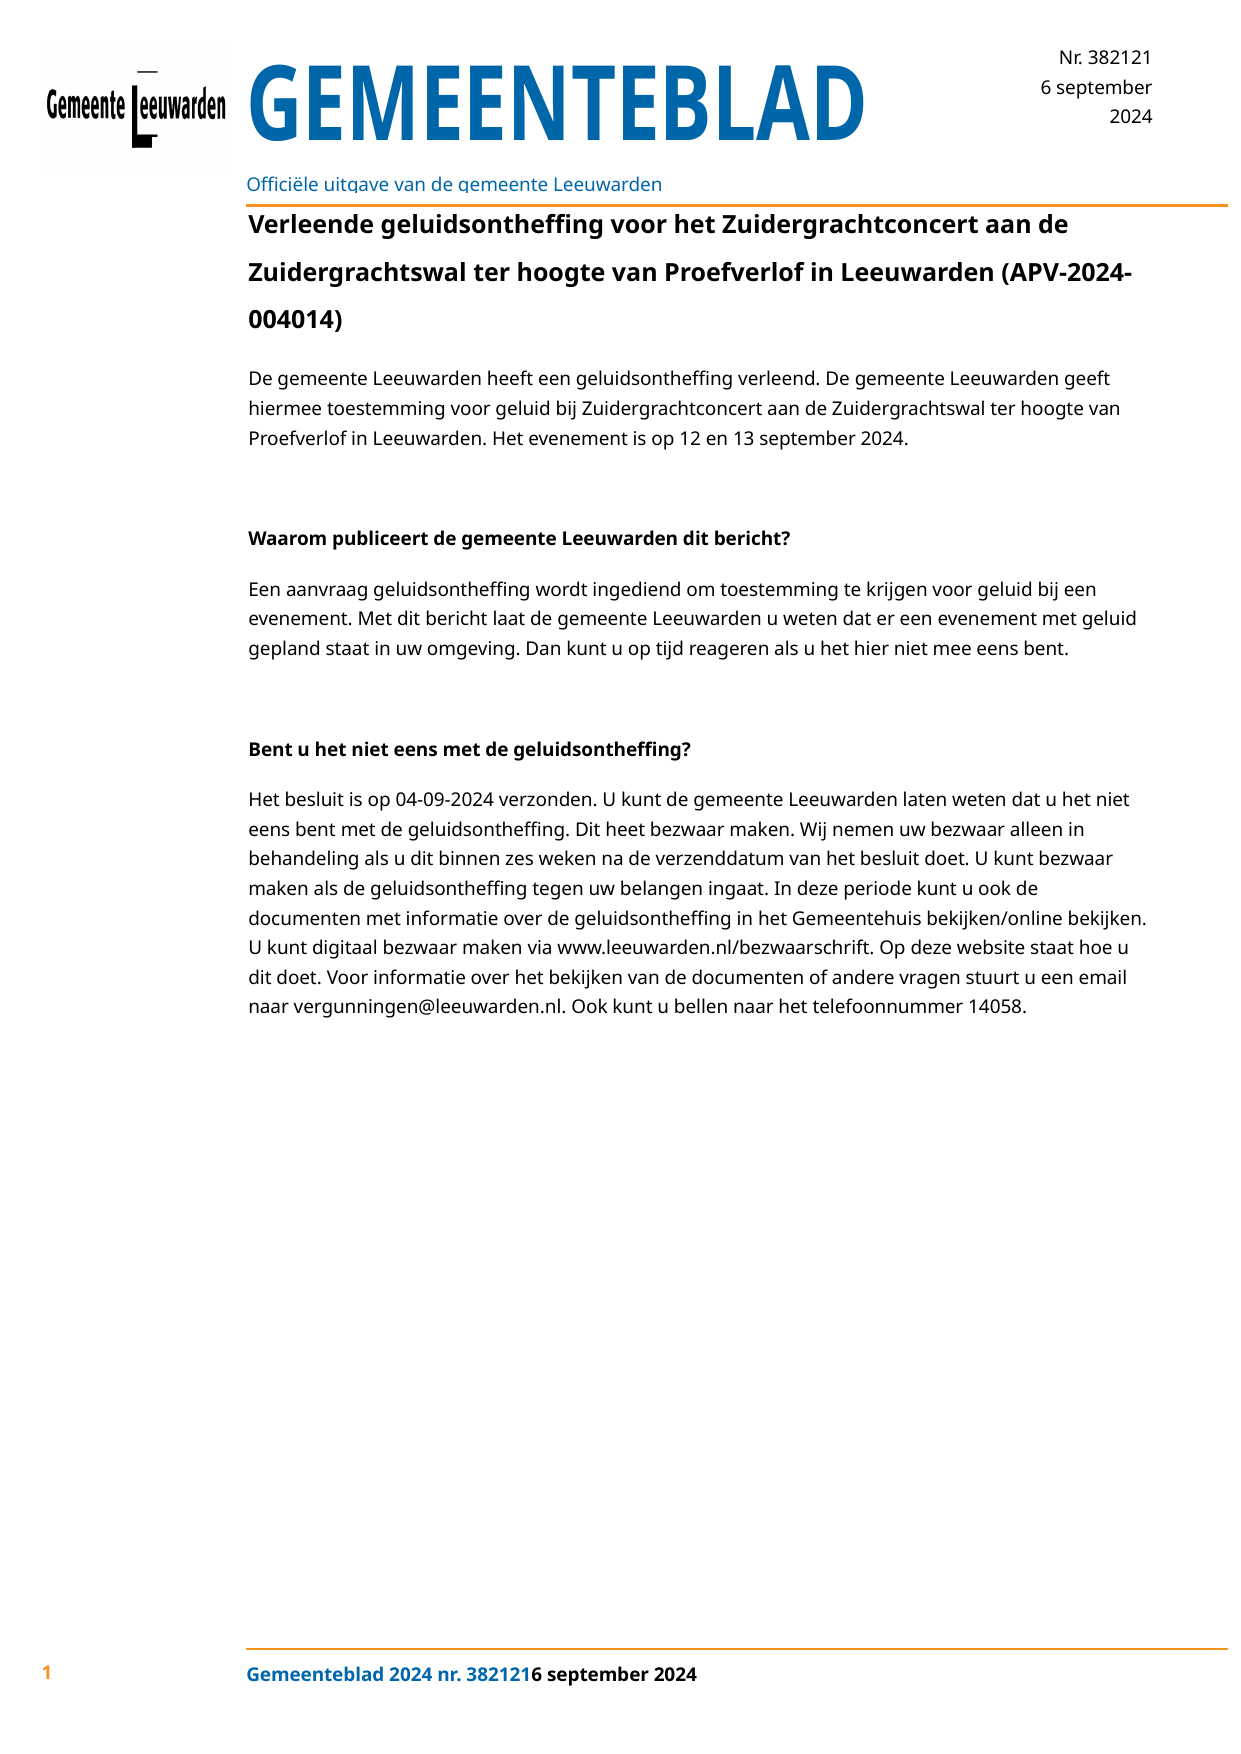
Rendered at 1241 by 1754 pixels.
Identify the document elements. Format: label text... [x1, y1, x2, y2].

text Het besluit is op 04-09-2024 verzonden. U kunt de gemeente Leeuwarden laten weten dat u het niet eens bent met de geluidsontheffing. Dit heet bezwaar maken. Wij nemen uw bezwaar alleen in behandeling als u dit binnen zes weken na de verzenddatum van het besluit doet. U kunt bezwaar maken als de geluidsontheffing tegen uw belangen ingaat. In deze periode kunt u ook de documenten met informatie over de geluidsontheffing in het Gemeentehuis bekijken/online bekijken. U kunt digitaal bezwaar maken via www.leeuwarden.nl/bezwaarschrift. Op deze website staat hoe u dit doet. Voor informatie over het bekijken van de documenten of andere vragen stuurt u een email naar vergunningen@leeuwarden.nl. Ook kunt u bellen naar het telefoonnummer 14058. [248, 786, 1152, 1019]
text Bent u het niet eens met de geluidsontheffing? [248, 736, 1152, 762]
text Waarom publiceert de gemeente Leeuwarden dit bericht? [248, 526, 1152, 551]
text De gemeente Leeuwarden heeft een geluidsontheffing verleend. De gemeente Leeuwarden geeft hiermee toestemming voor geluid bij Zuidergrachtconcert aan de Zuidergrachtswal ter hoogte van Proefverlof in Leeuwarden. Het evenement is op 12 en 13 september 2024. [248, 366, 1152, 450]
picture [41, 47, 231, 172]
text Een aanvraag geluidsontheffing wordt ingediend om toestemming te krijgen voor geluid bij een evenement. Met dit bericht laat de gemeente Leeuwarden u weten dat er een evenement met geluid gepland staat in uw omgeving. Dan kunt u op tijd reageren als u het hier niet mee eens bent. [248, 576, 1152, 661]
text Verleende geluidsontheffing voor het Zuidergrachtconcert aan de Zuidergrachtswal ter hoogte van Proefverlof in Leeuwarden (APV-2024-004014) [248, 207, 1152, 336]
